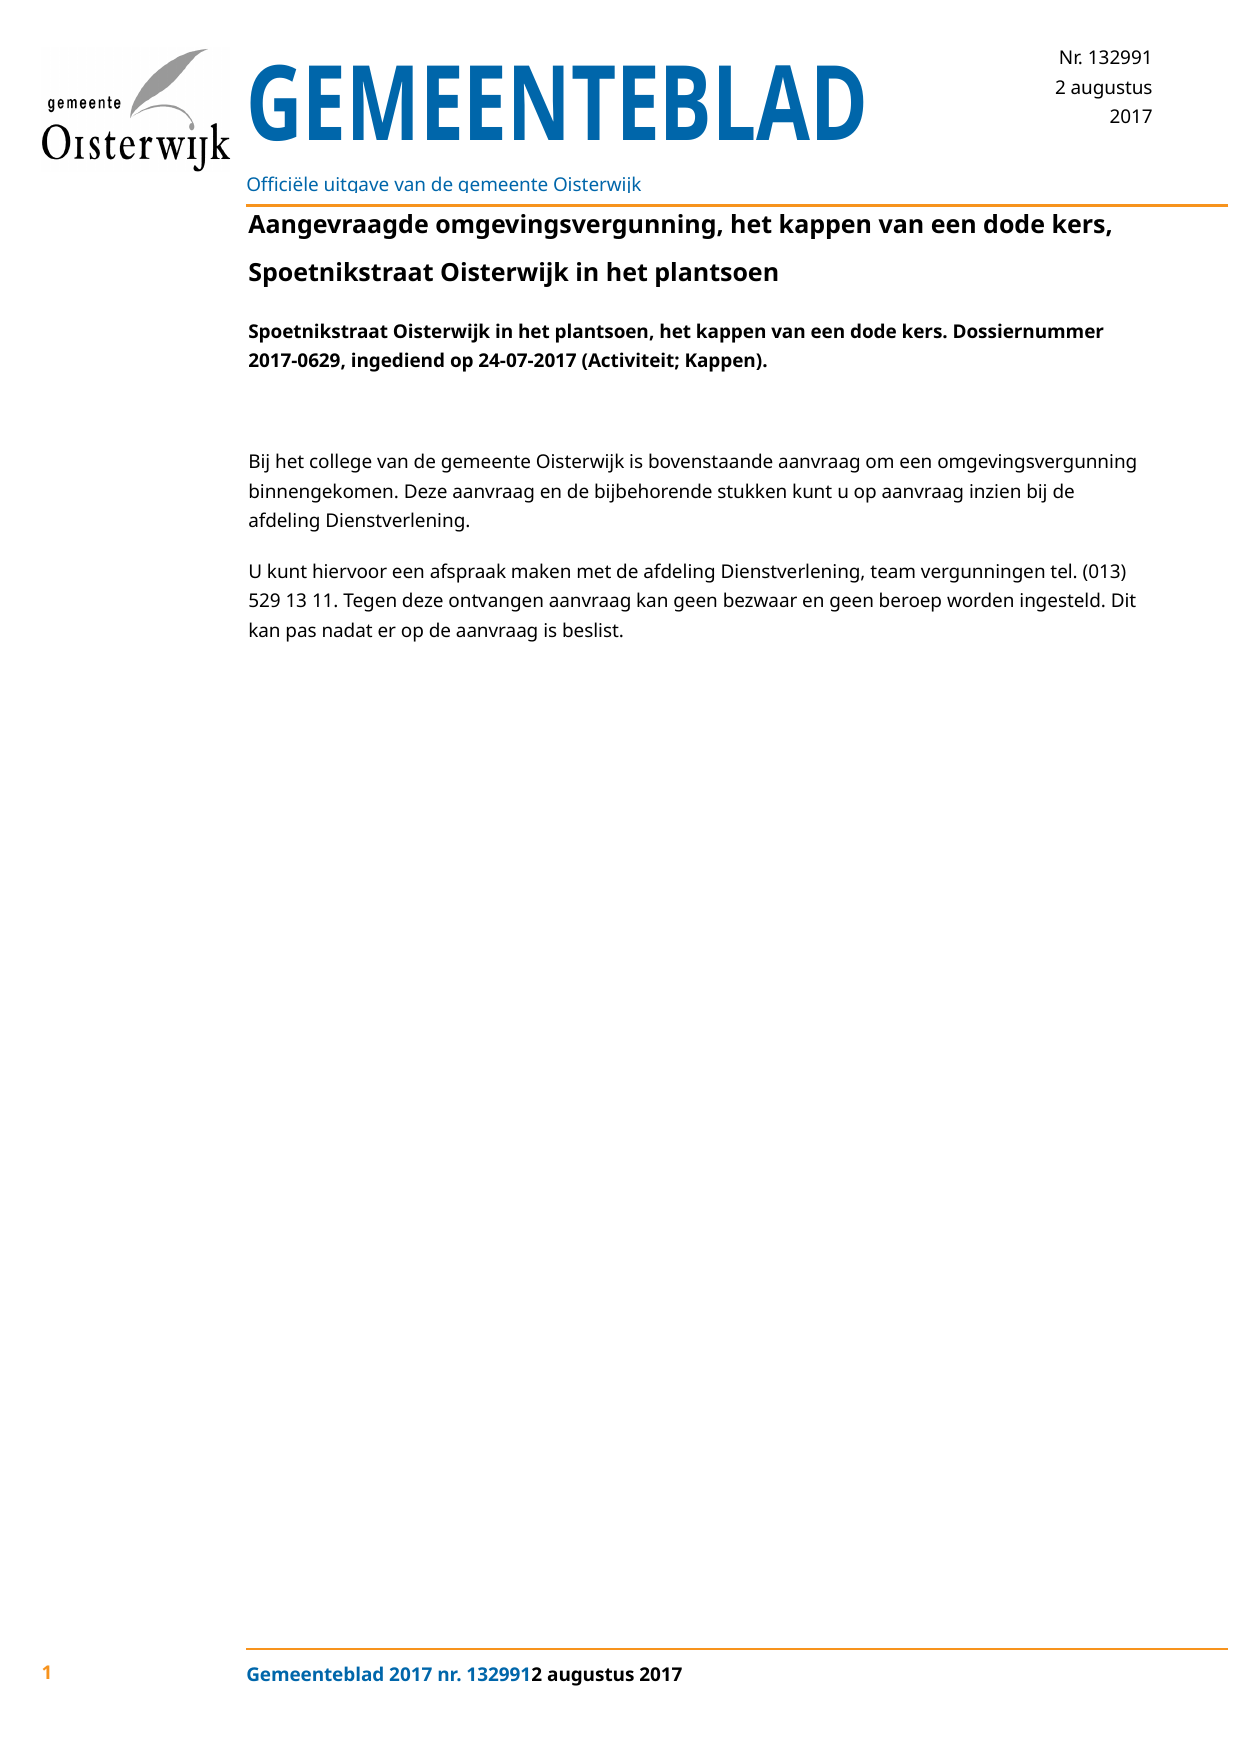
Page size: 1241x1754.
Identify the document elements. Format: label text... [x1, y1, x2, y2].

text U kunt hiervoor een afspraak maken met de afdeling Dienstverlening, team vergunningen tel. (013) 529 13 11. Tegen deze ontvangen aanvraag kan geen bezwaar en geen beroep worden ingesteld. Dit kan pas nadat er op de aanvraag is beslist. [248, 558, 1152, 643]
picture [41, 47, 231, 172]
text Bij het college van de gemeente Oisterwijk is bovenstaande aanvraag om een omgevingsvergunning binnengekomen. Deze aanvraag en de bijbehorende stukken kunt u op aanvraag inzien bij de afdeling Dienstverlening. [248, 448, 1152, 533]
text Aangevraagde omgevingsvergunning, het kappen van een dode kers, Spoetnikstraat Oisterwijk in het plantsoen [248, 207, 1152, 288]
text Spoetnikstraat Oisterwijk in het plantsoen, het kappen van een dode kers. Dossiernummer 2017-0629, ingediend op 24-07-2017 (Activiteit; Kappen). [248, 318, 1152, 373]
